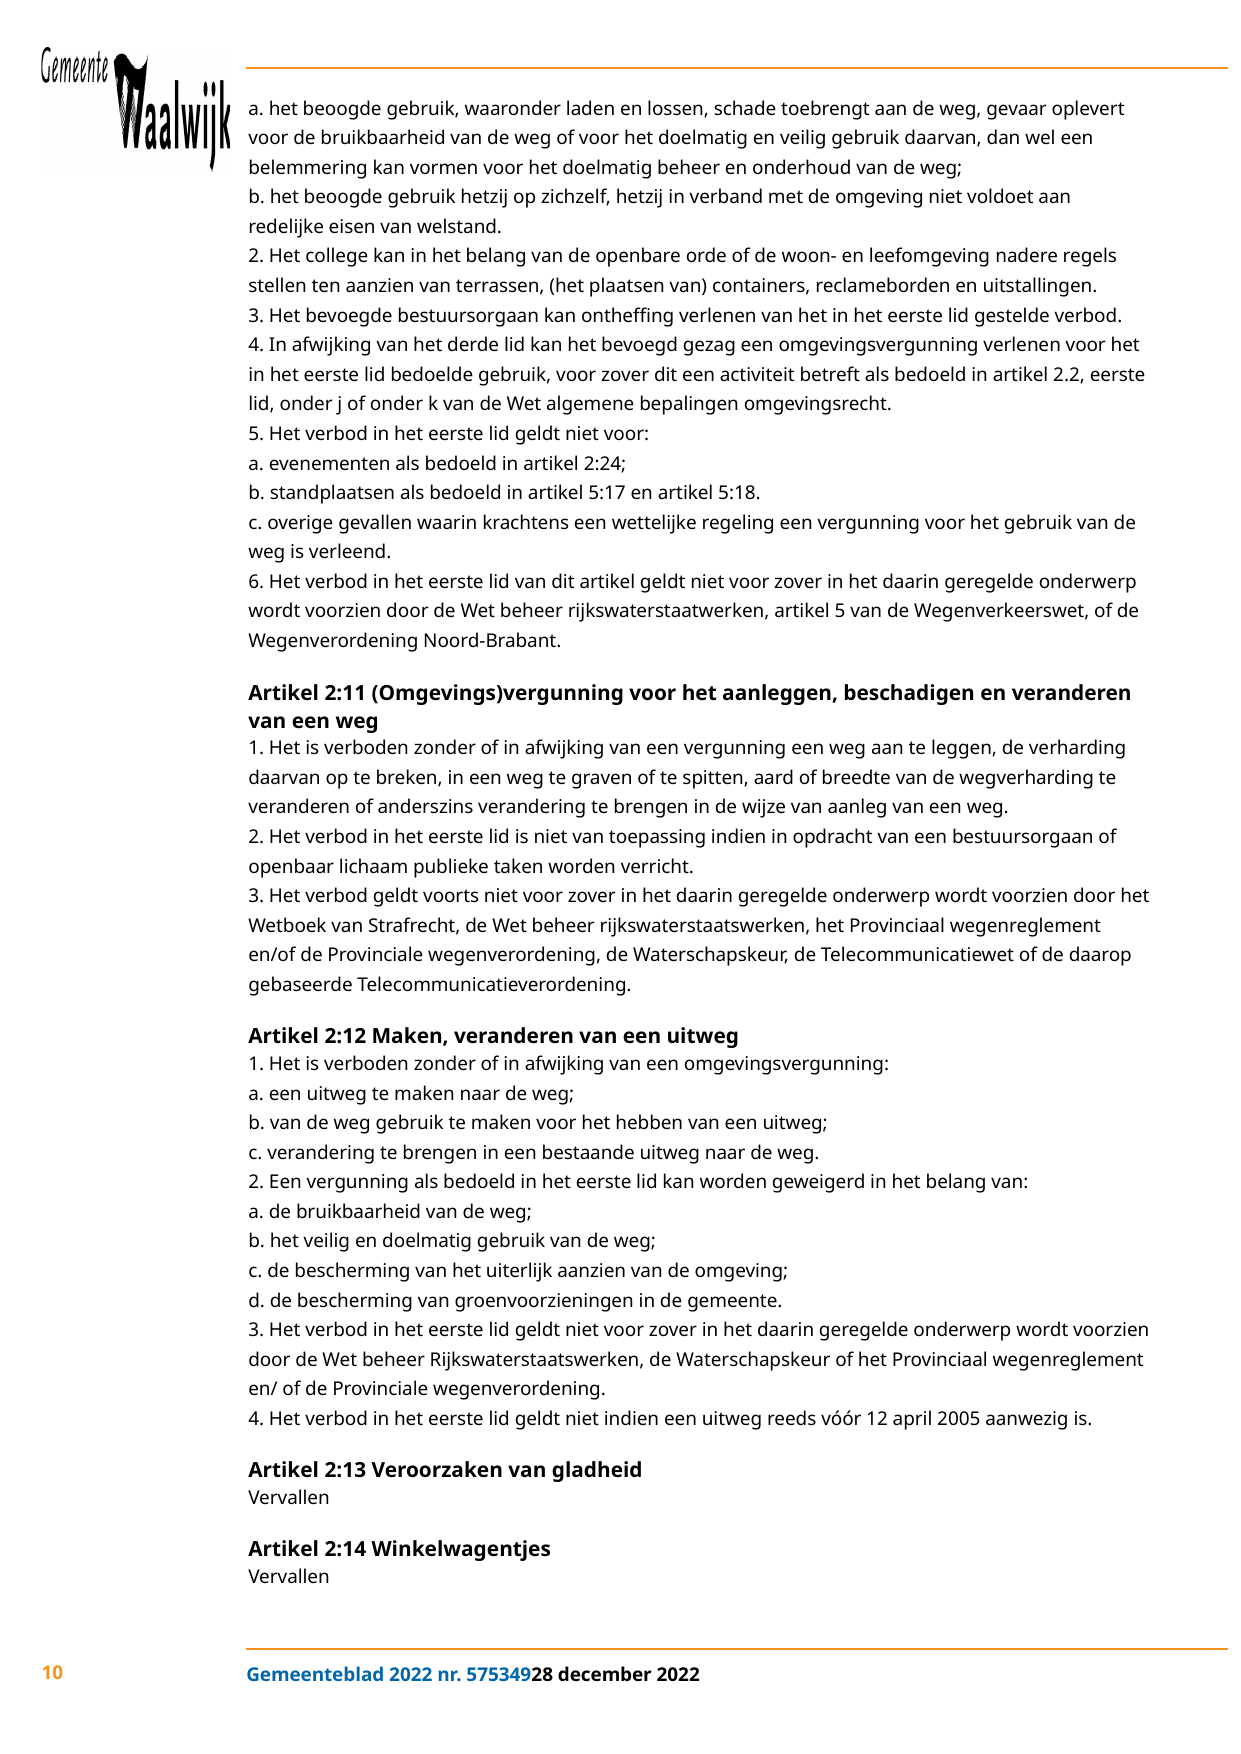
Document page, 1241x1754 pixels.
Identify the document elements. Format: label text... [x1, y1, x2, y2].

text b. het beoogde gebruik hetzij op zichzelf, hetzij in verband met de omgeving niet voldoet aan redelijke eisen van welstand. [248, 183, 1152, 239]
text 5. Het verbod in het eerste lid geldt niet voor: [248, 420, 1152, 446]
text Artikel 2:11 (Omgevings)vergunning voor het aanleggen, beschadigen en veranderen van een weg [248, 678, 1152, 734]
text Artikel 2:12 Maken, veranderen van een uitweg [248, 1022, 1152, 1050]
text a. evenementen als bedoeld in artikel 2:24; [248, 450, 1152, 476]
text 4. In afwijking van het derde lid kan het bevoegd gezag een omgevingsvergunning verlenen voor het in het eerste lid bedoelde gebruik, voor zover dit een activiteit betreft als bedoeld in artikel 2.2, eerste lid, onder j of onder k van de Wet algemene bepalingen omgevingsrecht. [248, 331, 1152, 416]
text Artikel 2:14 Winkelwagentjes [248, 1534, 1152, 1563]
text b. standplaatsen als bedoeld in artikel 5:17 en artikel 5:18. [248, 479, 1152, 505]
text Artikel 2:13 Veroorzaken van gladheid [248, 1456, 1152, 1484]
text 3. Het verbod geldt voorts niet voor zover in het daarin geregelde onderwerp wordt voorzien door het Wetboek van Strafrecht, de Wet beheer rijkswaterstaatswerken, het Provinciaal wegenreglement en/of de Provinciale wegenverordening, de Waterschapskeur, de Telecommunicatiewet of de daarop gebaseerde Telecommunicatieverordening. [248, 882, 1152, 997]
text d. de bescherming van groenvoorzieningen in de gemeente. [248, 1287, 1152, 1312]
text c. verandering te brengen in een bestaande uitweg naar de weg. [248, 1139, 1152, 1164]
text 3. Het bevoegde bestuursorgaan kan ontheffing verlenen van het in het eerste lid gestelde verbod. [248, 302, 1152, 328]
text Vervallen [248, 1484, 1152, 1510]
text a. een uitweg te maken naar de weg; [248, 1080, 1152, 1105]
text b. het veilig en doelmatig gebruik van de weg; [248, 1228, 1152, 1253]
text 1. Het is verboden zonder of in afwijking van een omgevingsvergunning: [248, 1050, 1152, 1076]
text 6. Het verbod in het eerste lid van dit artikel geldt niet voor zover in het daarin geregelde onderwerp wordt voorzien door de Wet beheer rijkswaterstaatwerken, artikel 5 van de Wegenverkeerswet, of de Wegenverordening Noord-Brabant. [248, 568, 1152, 653]
text 2. Het verbod in het eerste lid is niet van toepassing indien in opdracht van een bestuursorgaan of openbaar lichaam publieke taken worden verricht. [248, 823, 1152, 879]
text c. overige gevallen waarin krachtens een wettelijke regeling een vergunning voor het gebruik van de weg is verleend. [248, 509, 1152, 564]
text 4. Het verbod in het eerste lid geldt niet indien een uitweg reeds vóór 12 april 2005 aanwezig is. [248, 1405, 1152, 1431]
text 2. Het college kan in het belang van de openbare orde of de woon- en leefomgeving nadere regels stellen ten aanzien van terrassen, (het plaatsen van) containers, reclameborden en uitstallingen. [248, 243, 1152, 298]
text a. de bruikbaarheid van de weg; [248, 1198, 1152, 1224]
text b. van de weg gebruik te maken voor het hebben van een uitweg; [248, 1109, 1152, 1135]
text c. de bescherming van het uiterlijk aanzien van de omgeving; [248, 1257, 1152, 1283]
text 3. Het verbod in het eerste lid geldt niet voor zover in het daarin geregelde onderwerp wordt voorzien door de Wet beheer Rijkswaterstaatswerken, de Waterschapskeur of het Provinciaal wegenreglement en/ of de Provinciale wegenverordening. [248, 1316, 1152, 1401]
text a. het beoogde gebruik, waaronder laden en lossen, schade toebrengt aan de weg, gevaar oplevert voor de bruikbaarheid van de weg of voor het doelmatig en veilig gebruik daarvan, dan wel een belemmering kan vormen voor het doelmatig beheer en onderhoud van de weg; [248, 95, 1152, 180]
text 2. Een vergunning als bedoeld in het eerste lid kan worden geweigerd in het belang van: [248, 1168, 1152, 1194]
picture [41, 47, 231, 172]
text 1. Het is verboden zonder of in afwijking van een vergunning een weg aan te leggen, de verharding daarvan op te breken, in een weg te graven of te spitten, aard of breedte van de wegverharding te veranderen of anderszins verandering te brengen in de wijze van aanleg van een weg. [248, 734, 1152, 819]
text Vervallen [248, 1563, 1152, 1588]
